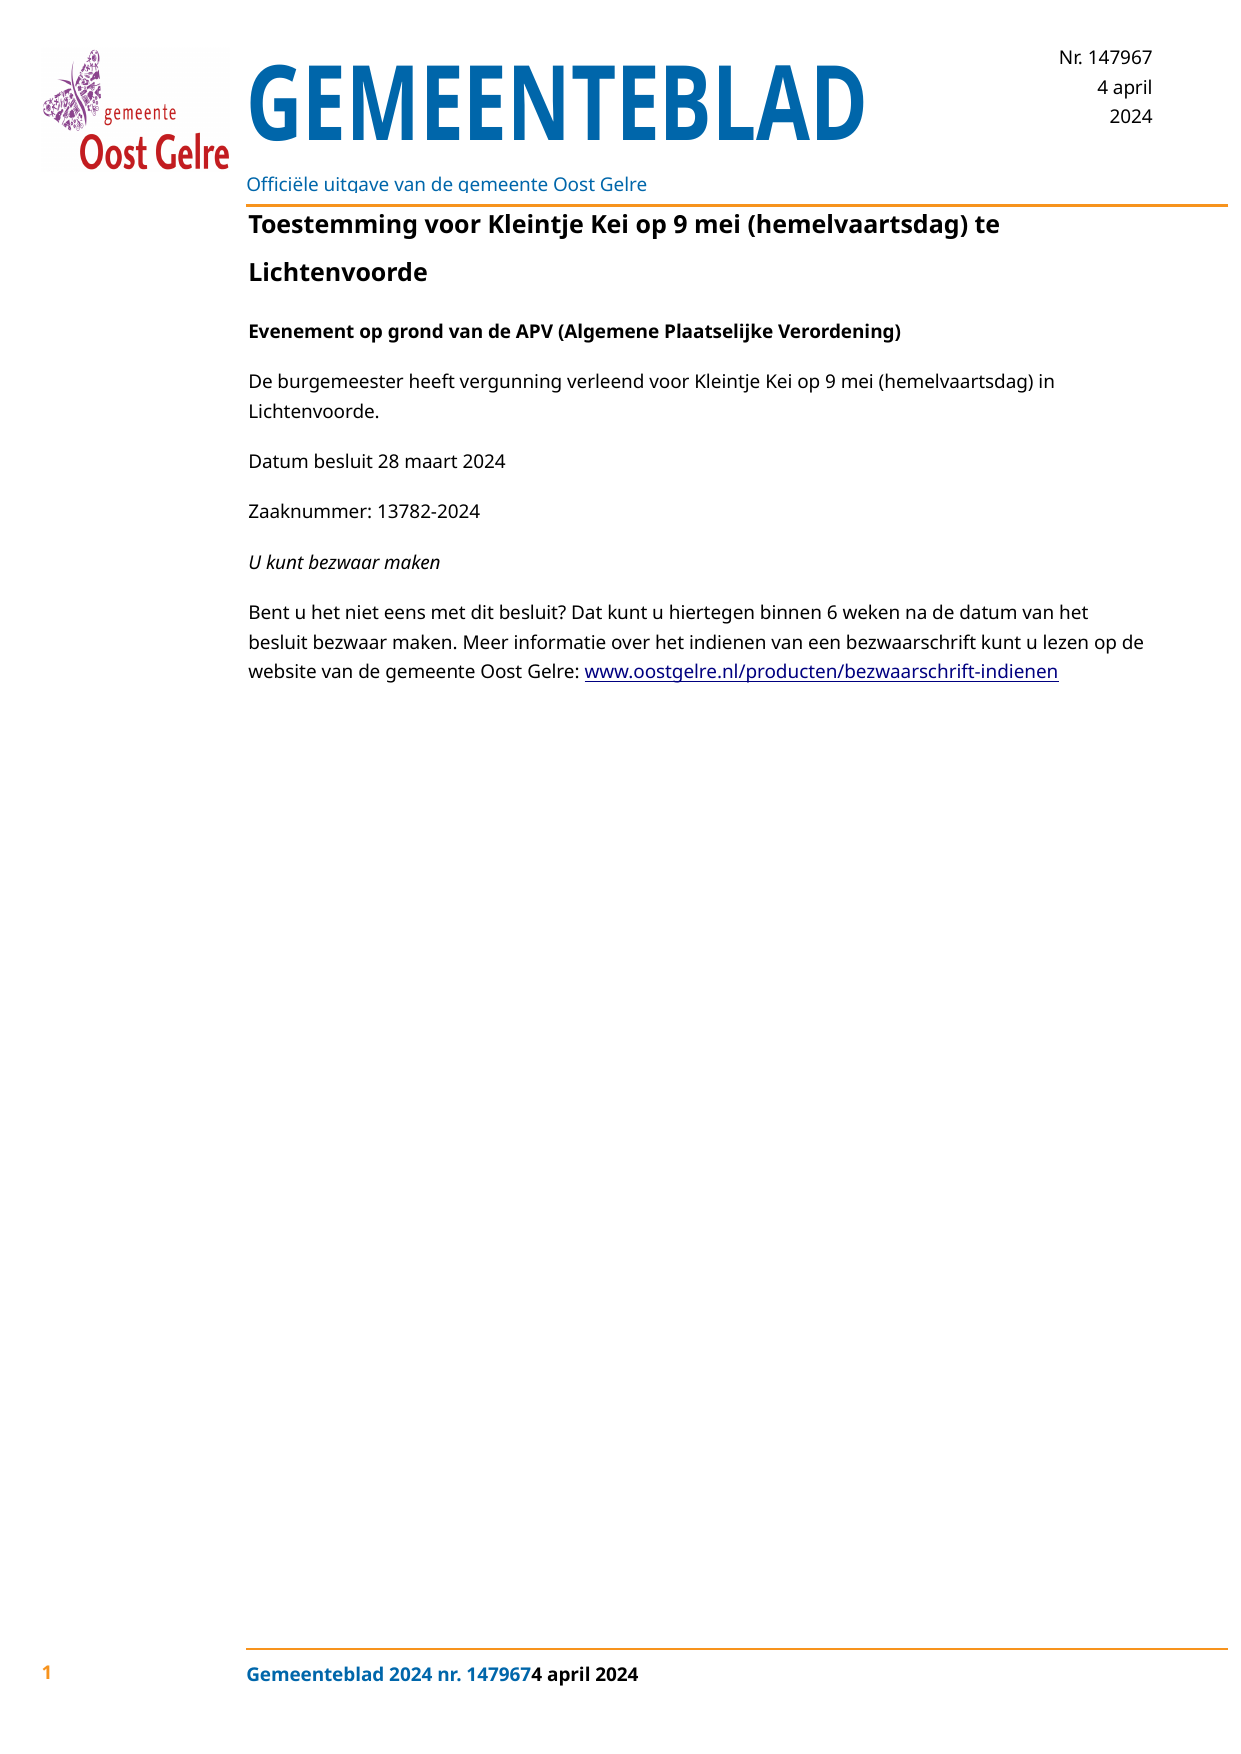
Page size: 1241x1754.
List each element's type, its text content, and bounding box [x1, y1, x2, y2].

text Bent u het niet eens met dit besluit? Dat kunt u hiertegen binnen 6 weken na de datum van het besluit bezwaar maken. Meer informatie over het indienen van een bezwaarschrift kunt u lezen op de website van de gemeente Oost Gelre: www.oostgelre.nl/producten/bezwaarschrift-indienen [248, 599, 1152, 684]
text U kunt bezwaar maken [248, 549, 1152, 575]
text Toestemming voor Kleintje Kei op 9 mei (hemelvaartsdag) te Lichtenvoorde [248, 207, 1152, 288]
text Evenement op grond van de APV (Algemene Plaatselijke Verordening) [248, 318, 1152, 344]
text De burgemeester heeft vergunning verleend voor Kleintje Kei op 9 mei (hemelvaartsdag) in Lichtenvoorde. [248, 368, 1152, 424]
picture [41, 47, 231, 172]
text Zaaknummer: 13782-2024 [248, 499, 1152, 524]
text Datum besluit 28 maart 2024 [248, 448, 1152, 474]
